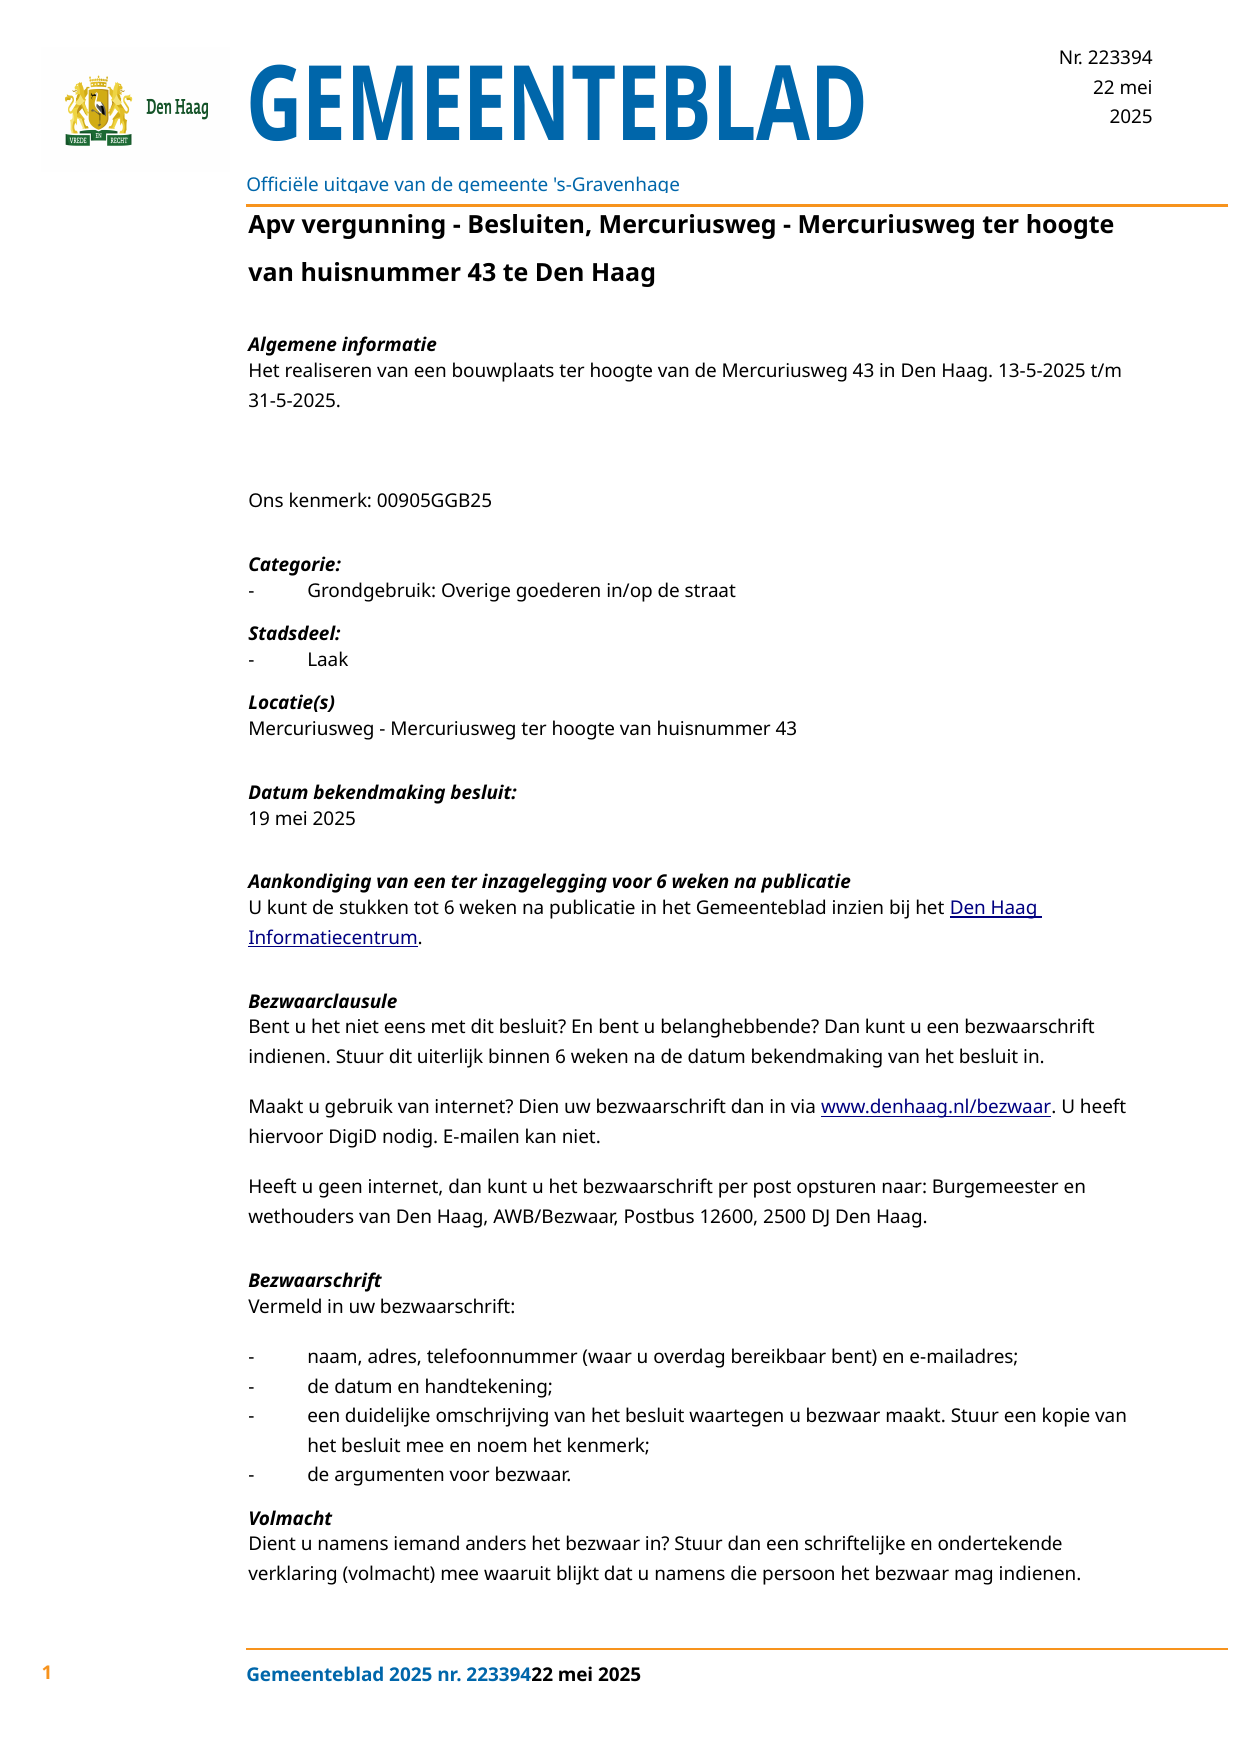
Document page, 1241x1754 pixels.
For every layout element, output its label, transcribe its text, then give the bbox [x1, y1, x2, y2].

text Apv vergunning - Besluiten, Mercuriusweg - Mercuriusweg ter hoogte van huisnummer 43 te Den Haag [248, 207, 1152, 288]
text Volmacht [248, 1505, 1152, 1531]
text Categorie: [248, 552, 1152, 577]
text Bezwaarschrift [248, 1267, 1152, 1293]
text Bent u het niet eens met dit besluit? En bent u belanghebbende? Dan kunt u een bezwaarschrift indienen. Stuur dit uiterlijk binnen 6 weken na de datum bekendmaking van het besluit in. [248, 1014, 1152, 1069]
text Vermeld in uw bezwaarschrift: [248, 1293, 1152, 1319]
text Heeft u geen internet, dan kunt u het bezwaarschrift per post opsturen naar: Burgemeester en wethouders van Den Haag, AWB/Bezwaar, Postbus 12600, 2500 DJ Den Haag. [248, 1174, 1152, 1229]
text Locatie(s) [248, 689, 1152, 715]
list de datum en handtekening; [248, 1373, 1152, 1399]
picture [41, 47, 231, 172]
text 19 mei 2025 [248, 805, 1152, 830]
list Laak [248, 646, 1152, 672]
text Datum bekendmaking besluit: [248, 779, 1152, 805]
text Mercuriusweg - Mercuriusweg ter hoogte van huisnummer 43 [248, 715, 1152, 741]
list de argumenten voor bezwaar. [248, 1462, 1152, 1487]
list naam, adres, telefoonnummer (waar u overdag bereikbaar bent) en e-mailadres; [248, 1343, 1152, 1369]
text Bezwaarclausule [248, 988, 1152, 1014]
text Ons kenmerk: 00905GGB25 [248, 488, 1152, 513]
text Het realiseren van een bouwplaats ter hoogte van de Mercuriusweg 43 in Den Haag. 13-5-2025 t/m 31-5-2025. [248, 357, 1152, 412]
text Maakt u gebruik van internet? Dien uw bezwaarschrift dan in via www.denhaag.nl/bezwaar. U heeft hiervoor DigiD nodig. E-mailen kan niet. [248, 1094, 1152, 1149]
text Aankondiging van een ter inzagelegging voor 6 weken na publicatie [248, 869, 1152, 894]
text Stadsdeel: [248, 620, 1152, 646]
list Grondgebruik: Overige goederen in/op de straat [248, 577, 1152, 603]
list een duidelijke omschrijving van het besluit waartegen u bezwaar maakt. Stuur een kopie van het besluit mee en noem het kenmerk; [248, 1402, 1152, 1458]
text U kunt de stukken tot 6 weken na publicatie in het Gemeenteblad inzien bij het Den Haag Informatiecentrum. [248, 894, 1152, 950]
text Dient u namens iemand anders het bezwaar in? Stuur dan een schriftelijke en ondertekende verklaring (volmacht) mee waaruit blijkt dat u namens die persoon het bezwaar mag indienen. [248, 1531, 1152, 1586]
text Algemene informatie [248, 331, 1152, 357]
